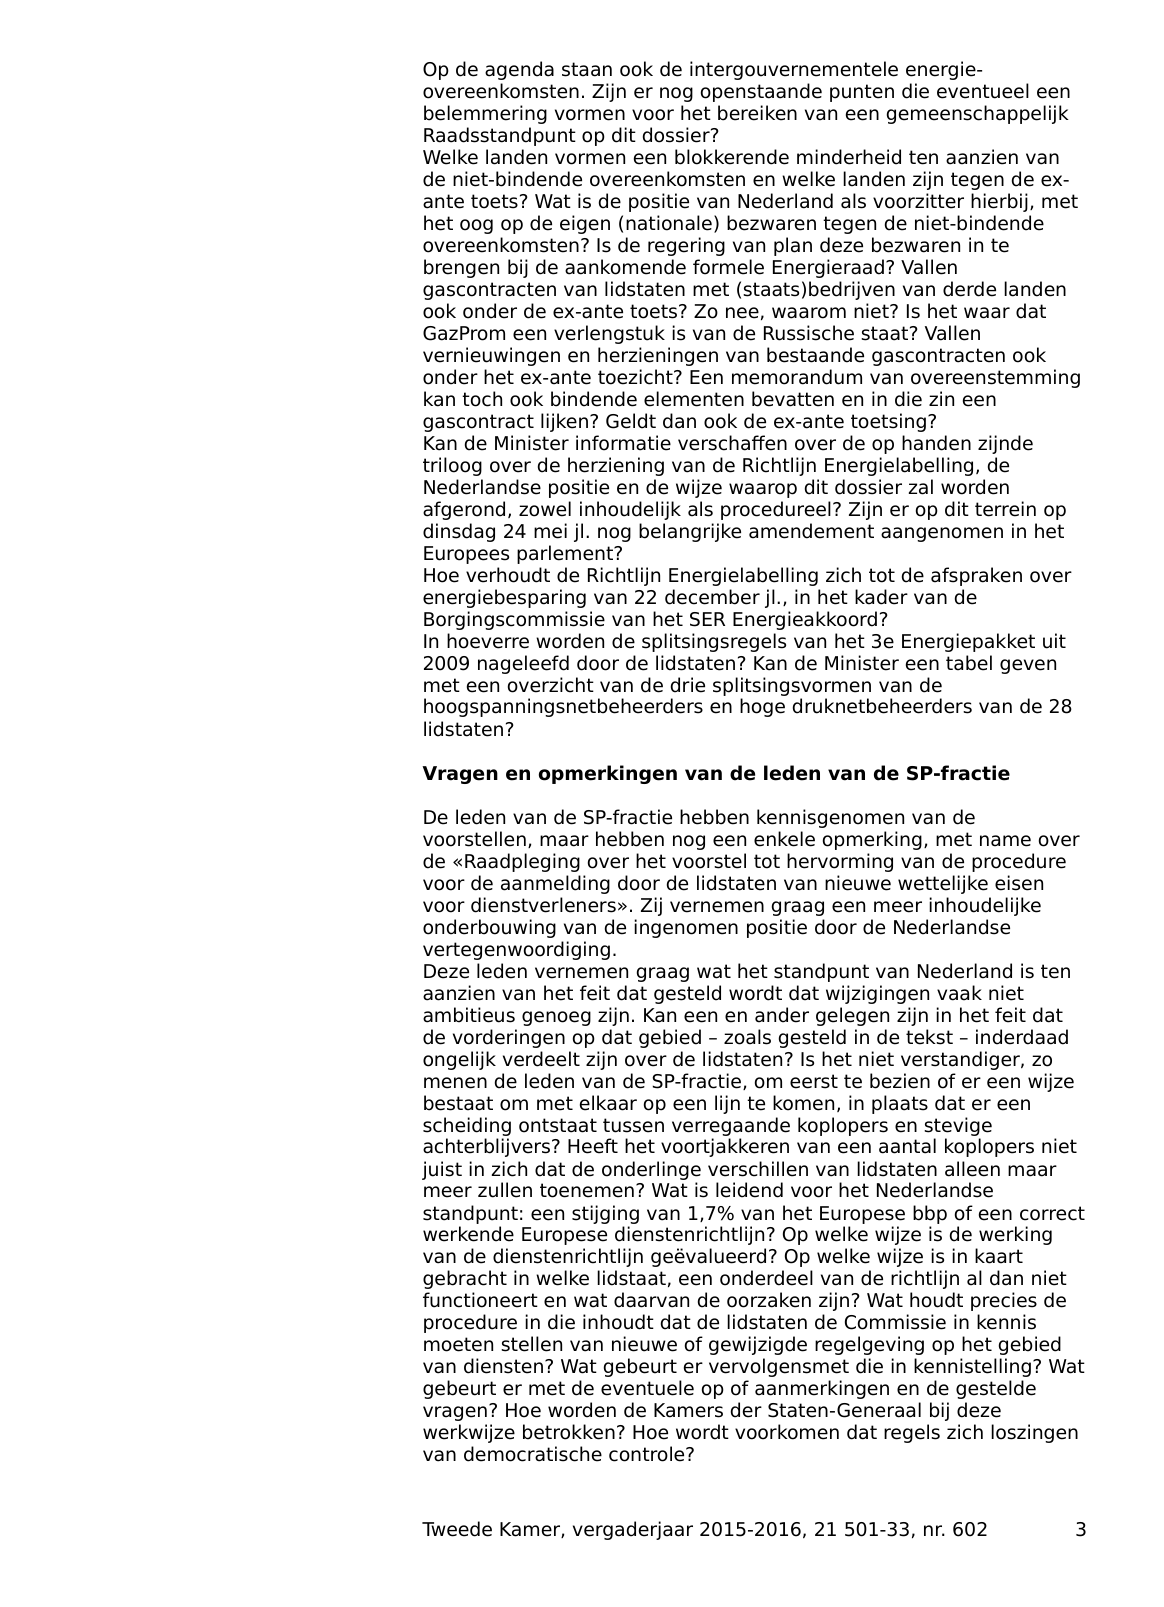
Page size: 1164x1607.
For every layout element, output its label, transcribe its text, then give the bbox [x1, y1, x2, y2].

text Welke landen vormen een blokkerende minderheid ten aanzien van de niet-bindende overeenkomsten en welke landen zijn tegen de ex-ante toets? Wat is de positie van Nederland als voorzitter hierbij, met het oog op de eigen (nationale) bezwaren tegen de niet-bindende overeenkomsten? Is de regering van plan deze bezwaren in te brengen bij de aankomende formele Energieraad? Vallen gascontracten van lidstaten met (staats)bedrijven van derde landen ook onder de ex-ante toets? Zo nee, waarom niet? Is het waar dat GazProm een verlengstuk is van de Russische staat? Vallen vernieuwingen en herzieningen van bestaande gascontracten ook onder het ex-ante toezicht? Een memorandum van overeenstemming kan toch ook bindende elementen bevatten en in die zin een gascontract lijken? Geldt dan ook de ex-ante toetsing? [422, 147, 1087, 433]
text Kan de Minister informatie verschaffen over de op handen zijnde triloog over de herziening van de Richtlijn Energielabelling, de Nederlandse positie en de wijze waarop dit dossier zal worden afgerond, zowel inhoudelijk als procedureel? Zijn er op dit terrein op dinsdag 24 mei jl. nog belangrijke amendement aangenomen in het Europees parlement? [422, 433, 1087, 564]
text Deze leden vernemen graag wat het standpunt van Nederland is ten aanzien van het feit dat gesteld wordt dat wijzigingen vaak niet ambitieus genoeg zijn. Kan een en ander gelegen zijn in het feit dat de vorderingen op dat gebied – zoals gesteld in de tekst – inderdaad ongelijk verdeelt zijn over de lidstaten? Is het niet verstandiger, zo menen de leden van de SP-fractie, om eerst te bezien of er een wijze bestaat om met elkaar op een lijn te komen, in plaats dat er een scheiding ontstaat tussen verregaande koplopers en stevige achterblijvers? Heeft het voortjakkeren van een aantal koplopers niet juist in zich dat de onderlinge verschillen van lidstaten alleen maar meer zullen toenemen? Wat is leidend voor het Nederlandse standpunt: een stijging van 1,7% van het Europese bbp of een correct werkende Europese dienstenrichtlijn? Op welke wijze is de werking van de dienstenrichtlijn geëvalueerd? Op welke wijze is in kaart gebracht in welke lidstaat, een onderdeel van de richtlijn al dan niet functioneert en wat daarvan de oorzaken zijn? Wat houdt precies de procedure in die inhoudt dat de lidstaten de Commissie in kennis moeten stellen van nieuwe of gewijzigde regelgeving op het gebied van diensten? Wat gebeurt er vervolgensmet die in kennistelling? Wat gebeurt er met de eventuele op of aanmerkingen en de gestelde vragen? Hoe worden de Kamers der Staten-Generaal bij deze werkwijze betrokken? Hoe wordt voorkomen dat regels zich loszingen van democratische controle? [422, 961, 1087, 1466]
text De leden van de SP-fractie hebben kennisgenomen van de voorstellen, maar hebben nog een enkele opmerking, met name over de «Raadpleging over het voorstel tot hervorming van de procedure voor de aanmelding door de lidstaten van nieuwe wettelijke eisen voor dienstverleners». Zij vernemen graag een meer inhoudelijke onderbouwing van de ingenomen positie door de Nederlandse vertegenwoordiging. [422, 807, 1087, 961]
text Hoe verhoudt de Richtlijn Energielabelling zich tot de afspraken over energiebesparing van 22 december jl., in het kader van de Borgingscommissie van het SER Energieakkoord? [422, 564, 1087, 631]
subtitle Vragen en opmerkingen van de leden van de SP-fractie [422, 763, 1087, 784]
text In hoeverre worden de splitsingsregels van het 3e Energiepakket uit 2009 nageleefd door de lidstaten? Kan de Minister een tabel geven met een overzicht van de drie splitsingsvormen van de hoogspanningsnetbeheerders en hoge druknetbeheerders van de 28 lidstaten? [422, 631, 1087, 740]
text Op de agenda staan ook de intergouvernementele energie-overeenkomsten. Zijn er nog openstaande punten die eventueel een belemmering vormen voor het bereiken van een gemeenschappelijk Raadsstandpunt op dit dossier? [422, 59, 1087, 147]
